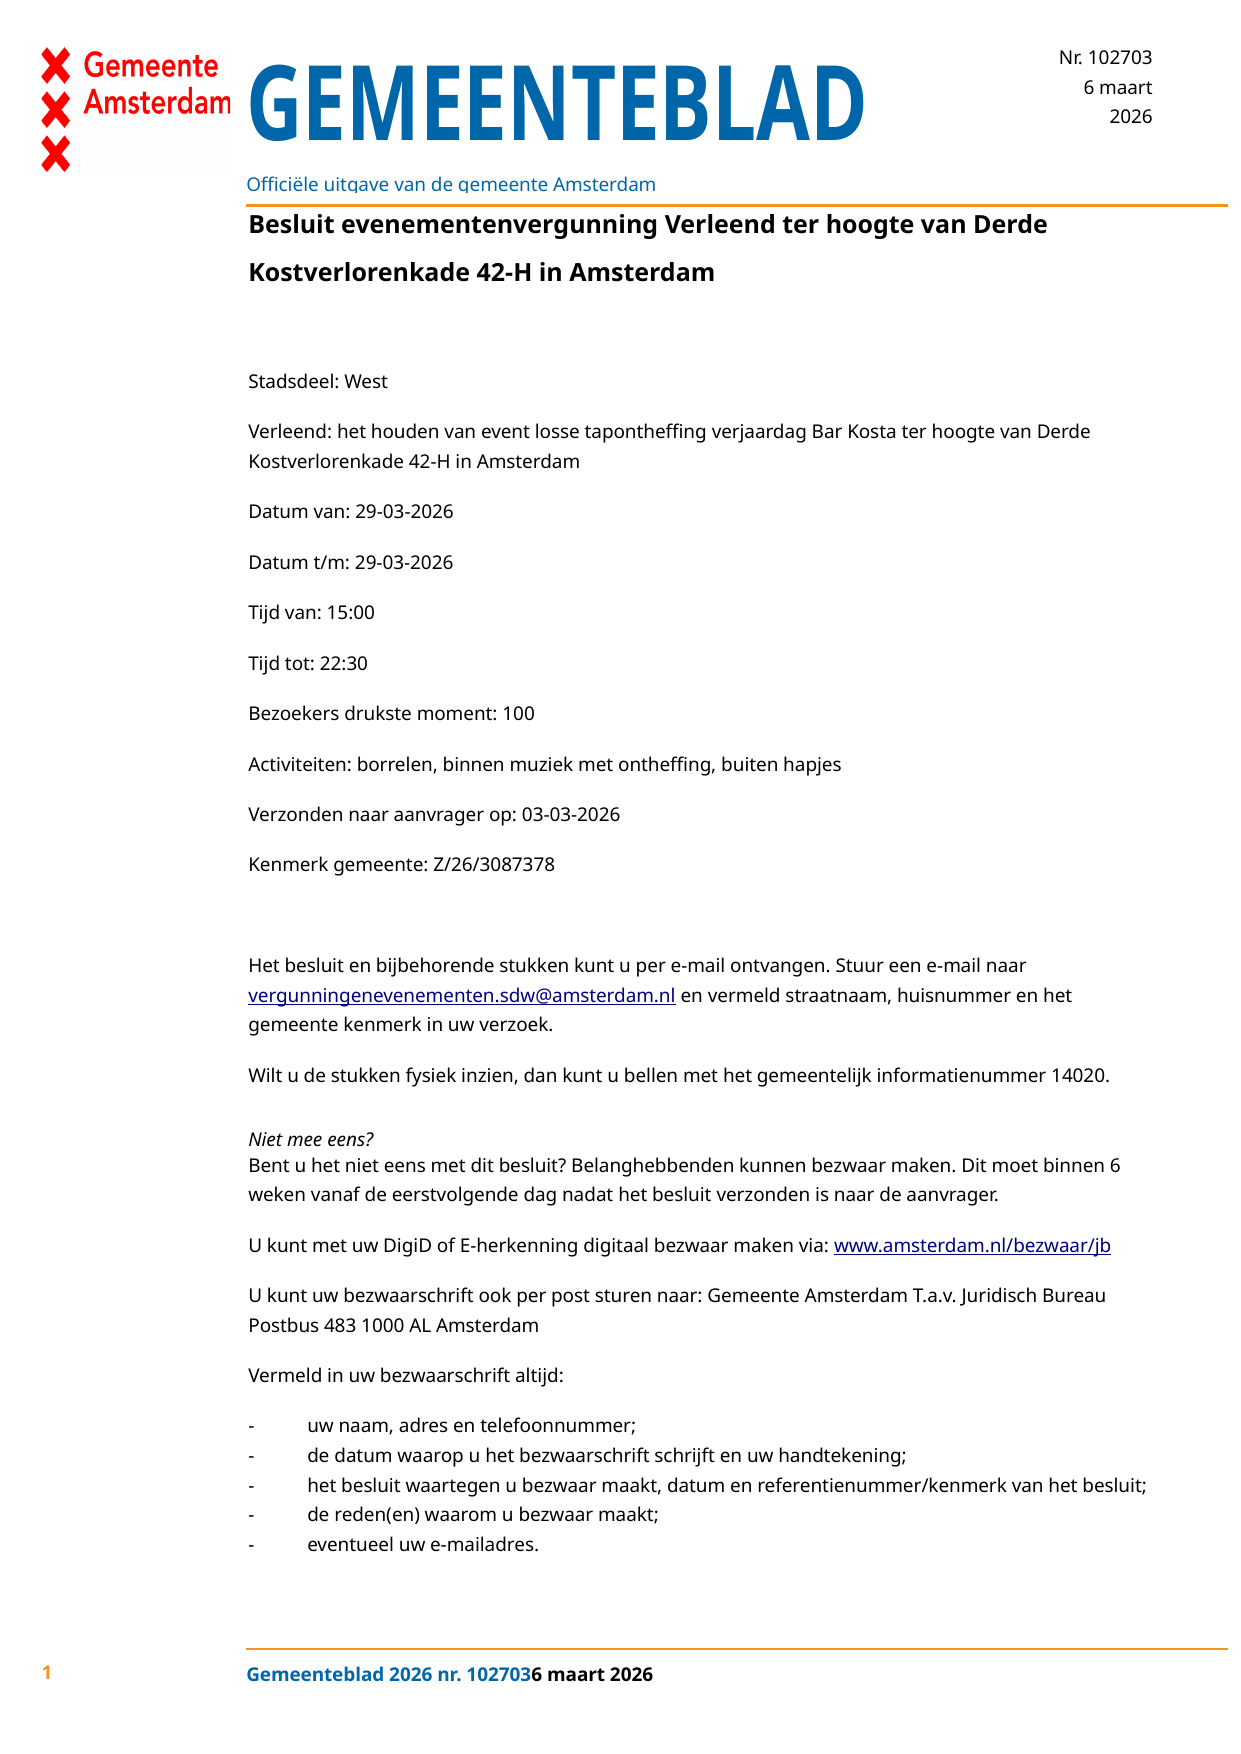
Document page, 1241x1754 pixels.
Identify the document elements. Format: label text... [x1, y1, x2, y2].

list uw naam, adres en telefoonnummer; [248, 1413, 1152, 1438]
text Verzonden naar aanvrager op: 03-03-2026 [248, 801, 1152, 827]
list de reden(en) waarom u bezwaar maakt; [248, 1501, 1152, 1527]
text Datum t/m: 29-03-2026 [248, 549, 1152, 575]
text Bent u het niet eens met dit besluit? Belanghebbenden kunnen bezwaar maken. Dit moet binnen 6 weken vanaf de eerstvolgende dag nadat het besluit verzonden is naar de aanvrager. [248, 1152, 1152, 1207]
text U kunt uw bezwaarschrift ook per post sturen naar: Gemeente Amsterdam T.a.v. Juridisch Bureau Postbus 483 1000 AL Amsterdam [248, 1282, 1152, 1337]
text Tijd tot: 22:30 [248, 650, 1152, 676]
text Tijd van: 15:00 [248, 599, 1152, 625]
text U kunt met uw DigiD of E-herkenning digitaal bezwaar maken via: www.amsterdam.nl/bezwaar/jb [248, 1232, 1152, 1257]
list de datum waarop u het bezwaarschrift schrijft en uw handtekening; [248, 1442, 1152, 1468]
text Bezoekers drukste moment: 100 [248, 700, 1152, 726]
text Activiteiten: borrelen, binnen muziek met ontheffing, buiten hapjes [248, 751, 1152, 777]
text Vermeld in uw bezwaarschrift altijd: [248, 1362, 1152, 1388]
text Stadsdeel: West [248, 368, 1152, 394]
text Het besluit en bijbehorende stukken kunt u per e-mail ontvangen. Stuur een e-mail naar vergunningenevenementen.sdw@amsterdam.nl en vermeld straatnaam, huisnummer en het gemeente kenmerk in uw verzoek. [248, 952, 1152, 1037]
list eventueel uw e-mailadres. [248, 1531, 1152, 1557]
text Datum van: 29-03-2026 [248, 499, 1152, 524]
list het besluit waartegen u bezwaar maakt, datum en referentienummer/kenmerk van het besluit; [248, 1472, 1152, 1497]
text Niet mee eens? [248, 1126, 1152, 1152]
picture [41, 47, 231, 172]
text Kenmerk gemeente: Z/26/3087378 [248, 852, 1152, 877]
text Verleend: het houden van event losse tapontheffing verjaardag Bar Kosta ter hoogte van Derde Kostverlorenkade 42-H in Amsterdam [248, 419, 1152, 474]
text Wilt u de stukken fysiek inzien, dan kunt u bellen met het gemeentelijk informatienummer 14020. [248, 1062, 1152, 1088]
text Besluit evenementenvergunning Verleend ter hoogte van Derde Kostverlorenkade 42-H in Amsterdam [248, 207, 1152, 288]
